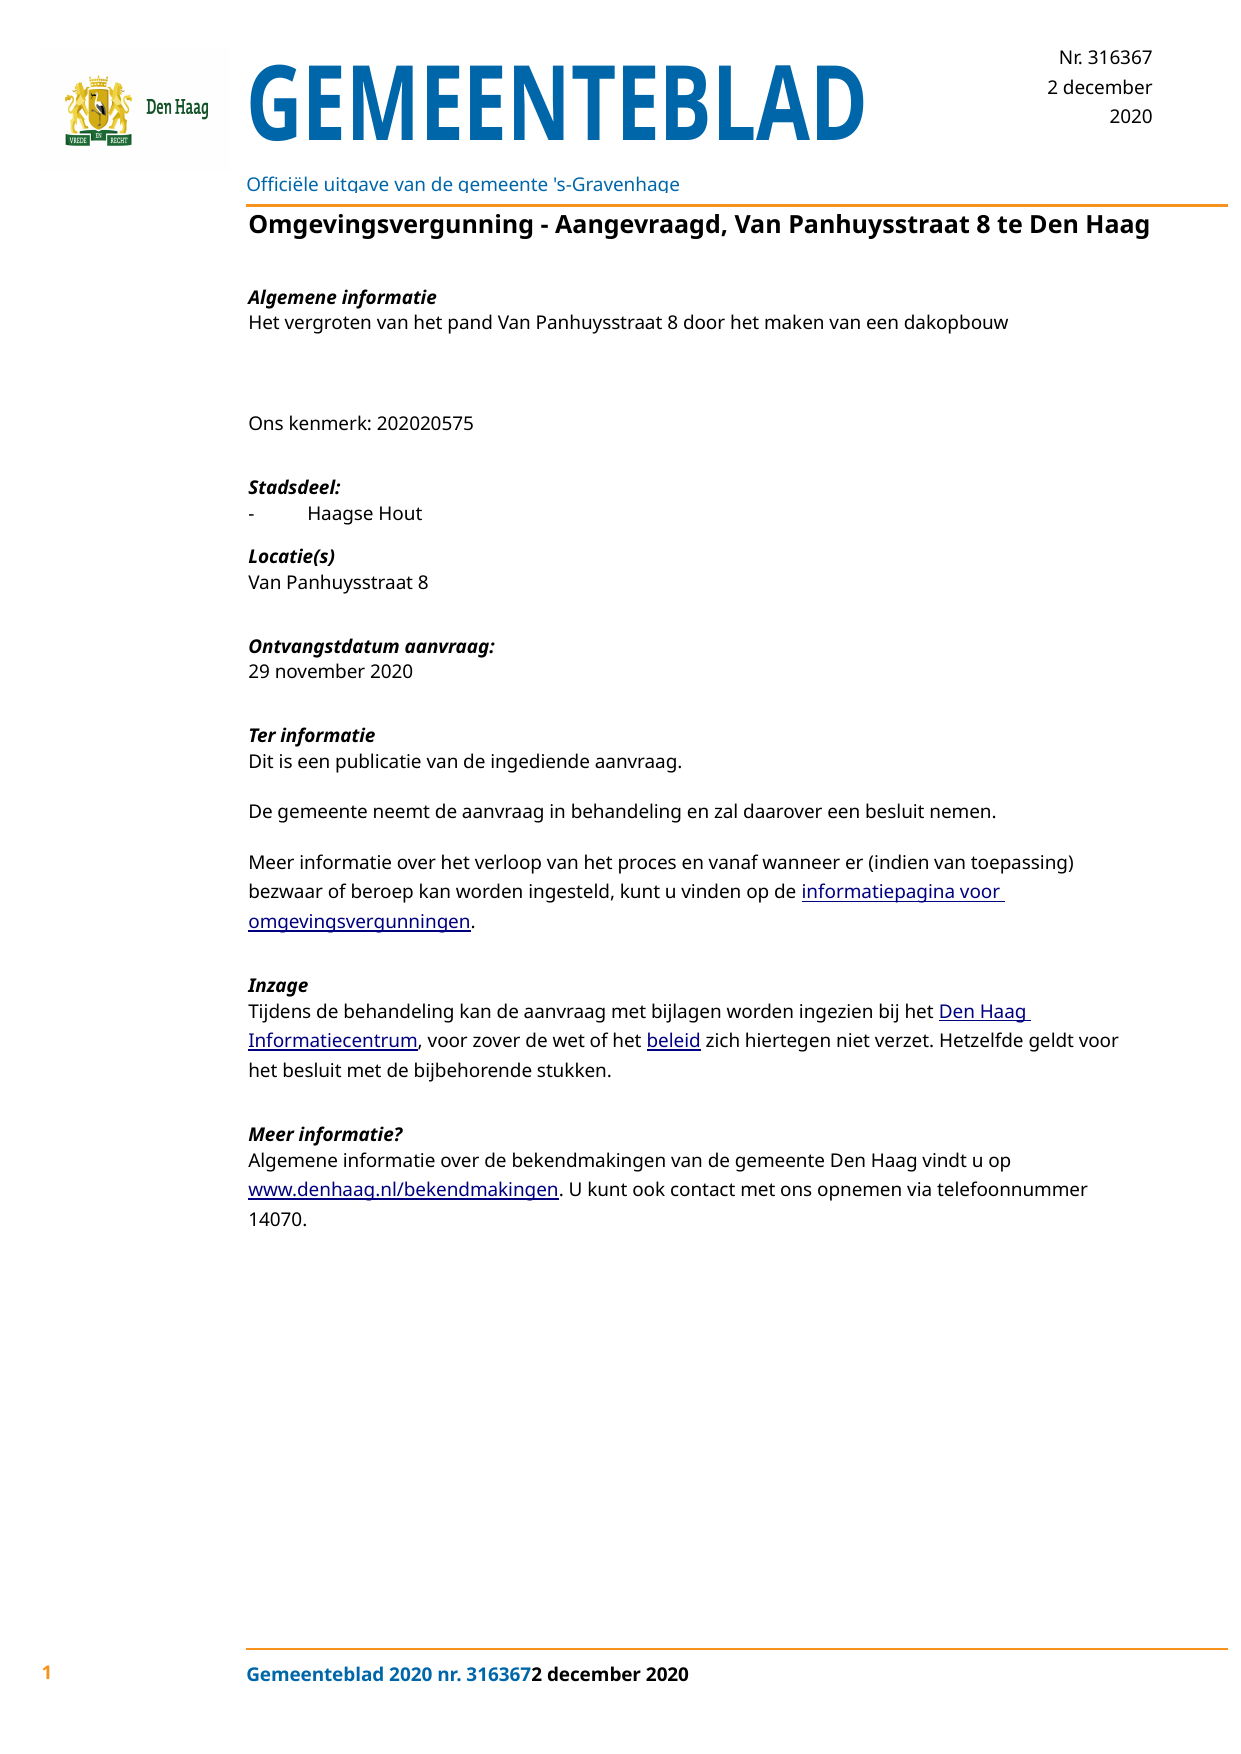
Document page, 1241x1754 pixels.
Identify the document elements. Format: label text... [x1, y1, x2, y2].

text Meer informatie? [248, 1121, 1152, 1147]
text 29 november 2020 [248, 659, 1152, 684]
text Ontvangstdatum aanvraag: [248, 633, 1152, 659]
text Inzage [248, 972, 1152, 998]
text Ons kenmerk: 202020575 [248, 410, 1152, 436]
text Van Panhuysstraat 8 [248, 569, 1152, 595]
text Ter informatie [248, 723, 1152, 748]
text Algemene informatie [248, 284, 1152, 309]
text Algemene informatie over de bekendmakingen van de gemeente Den Haag vindt u op www.denhaag.nl/bekendmakingen. U kunt ook contact met ons opnemen via telefoonnummer 14070. [248, 1147, 1152, 1232]
list Haagse Hout [248, 500, 1152, 526]
text Dit is een publicatie van de ingediende aanvraag. [248, 748, 1152, 774]
text Locatie(s) [248, 543, 1152, 569]
text Tijdens de behandeling kan de aanvraag met bijlagen worden ingezien bij het Den Haag Informatiecentrum, voor zover de wet of het beleid zich hiertegen niet verzet. Hetzelfde geldt voor het besluit met de bijbehorende stukken. [248, 998, 1152, 1083]
text Meer informatie over het verloop van het proces en vanaf wanneer er (indien van toepassing) bezwaar of beroep kan worden ingesteld, kunt u vinden op de informatiepagina voor omgevingsvergunningen. [248, 849, 1152, 934]
text Omgevingsvergunning - Aangevraagd, Van Panhuysstraat 8 te Den Haag [248, 207, 1152, 241]
text Stadsdeel: [248, 474, 1152, 500]
picture [41, 47, 231, 172]
text Het vergroten van het pand Van Panhuysstraat 8 door het maken van een dakopbouw [248, 309, 1152, 335]
text De gemeente neemt de aanvraag in behandeling en zal daarover een besluit nemen. [248, 799, 1152, 824]
